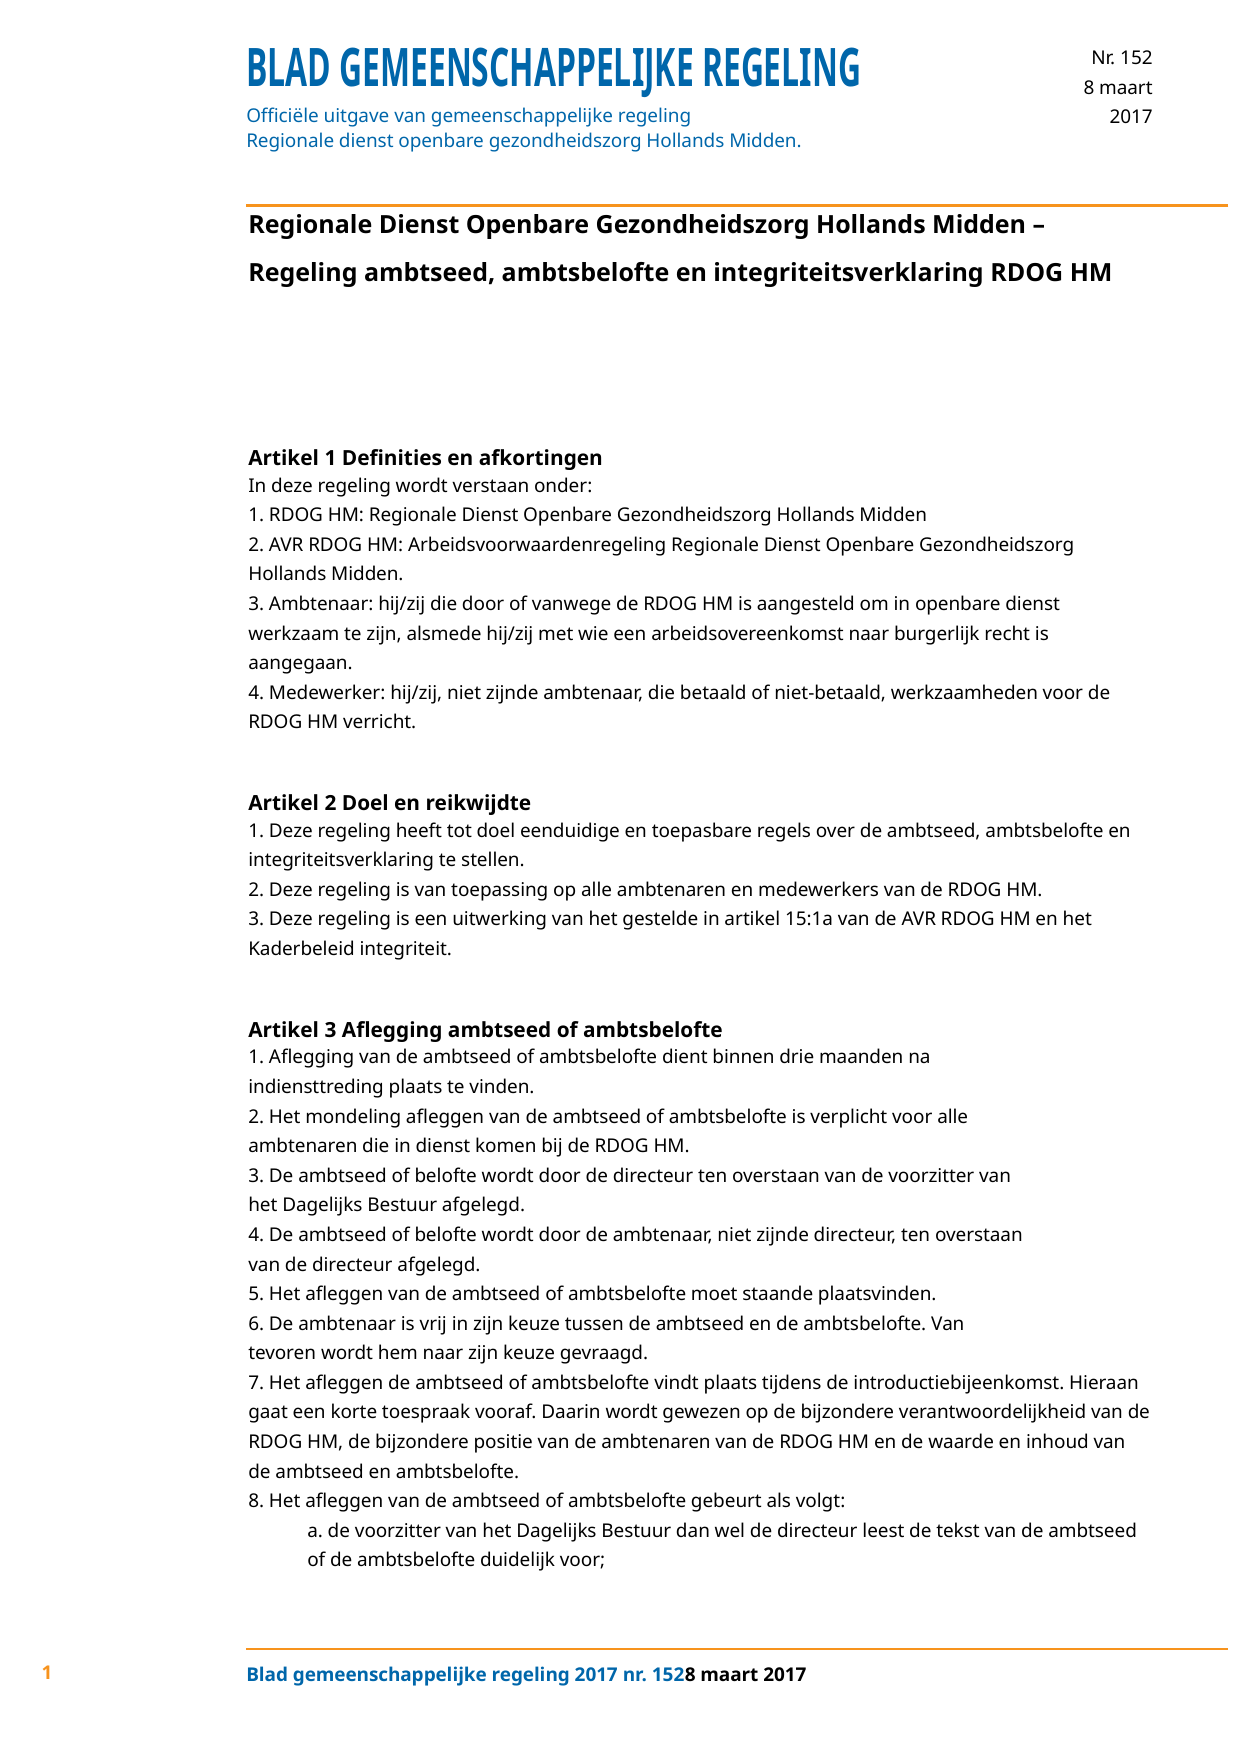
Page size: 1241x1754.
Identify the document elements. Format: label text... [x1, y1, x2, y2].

text 6. De ambtenaar is vrij in zijn keuze tussen de ambtseed en de ambtsbelofte. Van [248, 1310, 1152, 1336]
text van de directeur afgelegd. [248, 1251, 1152, 1276]
text tevoren wordt hem naar zijn keuze gevraagd. [248, 1339, 1152, 1365]
text In deze regeling wordt verstaan onder: [248, 472, 1152, 497]
list a. de voorzitter van het Dagelijks Bestuur dan wel de directeur leest de tekst van de ambtseed of de ambtsbelofte duidelijk voor; [248, 1517, 1152, 1572]
text Artikel 1 Definities en afkortingen [248, 443, 1152, 472]
text indiensttreding plaats te vinden. [248, 1073, 1152, 1099]
text 4. De ambtseed of belofte wordt door de ambtenaar, niet zijnde directeur, ten overstaan [248, 1221, 1152, 1247]
text 2. Het mondeling afleggen van de ambtseed of ambtsbelofte is verplicht voor alle [248, 1103, 1152, 1128]
text het Dagelijks Bestuur afgelegd. [248, 1192, 1152, 1217]
text 2. Deze regeling is van toepassing op alle ambtenaren en medewerkers van de RDOG HM. [248, 876, 1152, 902]
text Artikel 2 Doel en reikwijdte [248, 788, 1152, 817]
text Artikel 3 Aflegging ambtseed of ambtsbelofte [248, 1015, 1152, 1044]
text 1. Deze regeling heeft tot doel eenduidige en toepasbare regels over de ambtseed, ambtsbelofte en integriteitsverklaring te stellen. [248, 817, 1152, 872]
picture [41, 47, 231, 172]
text 3. De ambtseed of belofte wordt door de directeur ten overstaan van de voorzitter van [248, 1162, 1152, 1188]
text 1. RDOG HM: Regionale Dienst Openbare Gezondheidszorg Hollands Midden [248, 501, 1152, 527]
text 2. AVR RDOG HM: Arbeidsvoorwaardenregeling Regionale Dienst Openbare Gezondheidszorg Hollands Midden. [248, 531, 1152, 586]
text ambtenaren die in dienst komen bij de RDOG HM. [248, 1132, 1152, 1158]
text 1. Aflegging van de ambtseed of ambtsbelofte dient binnen drie maanden na [248, 1044, 1152, 1069]
text 4. Medewerker: hij/zij, niet zijnde ambtenaar, die betaald of niet-betaald, werkzaamheden voor de RDOG HM verricht. [248, 679, 1152, 734]
text 5. Het afleggen van de ambtseed of ambtsbelofte moet staande plaatsvinden. [248, 1280, 1152, 1306]
text 3. Deze regeling is een uitwerking van het gestelde in artikel 15:1a van de AVR RDOG HM en het Kaderbeleid integriteit. [248, 906, 1152, 961]
text 3. Ambtenaar: hij/zij die door of vanwege de RDOG HM is aangesteld om in openbare dienst werkzaam te zijn, alsmede hij/zij met wie een arbeidsovereenkomst naar burgerlijk recht is aangegaan. [248, 590, 1152, 675]
text 8. Het afleggen van de ambtseed of ambtsbelofte gebeurt als volgt: [248, 1487, 1152, 1513]
text 7. Het afleggen de ambtseed of ambtsbelofte vindt plaats tijdens de introductiebijeenkomst. Hieraan gaat een korte toespraak vooraf. Daarin wordt gewezen op de bijzondere verantwoordelijkheid van de RDOG HM, de bijzondere positie van de ambtenaren van de RDOG HM en de waarde en inhoud van de ambtseed en ambtsbelofte. [248, 1369, 1152, 1483]
text Regionale Dienst Openbare Gezondheidszorg Hollands Midden – Regeling ambtseed, ambtsbelofte en integriteitsverklaring RDOG HM [248, 207, 1152, 288]
